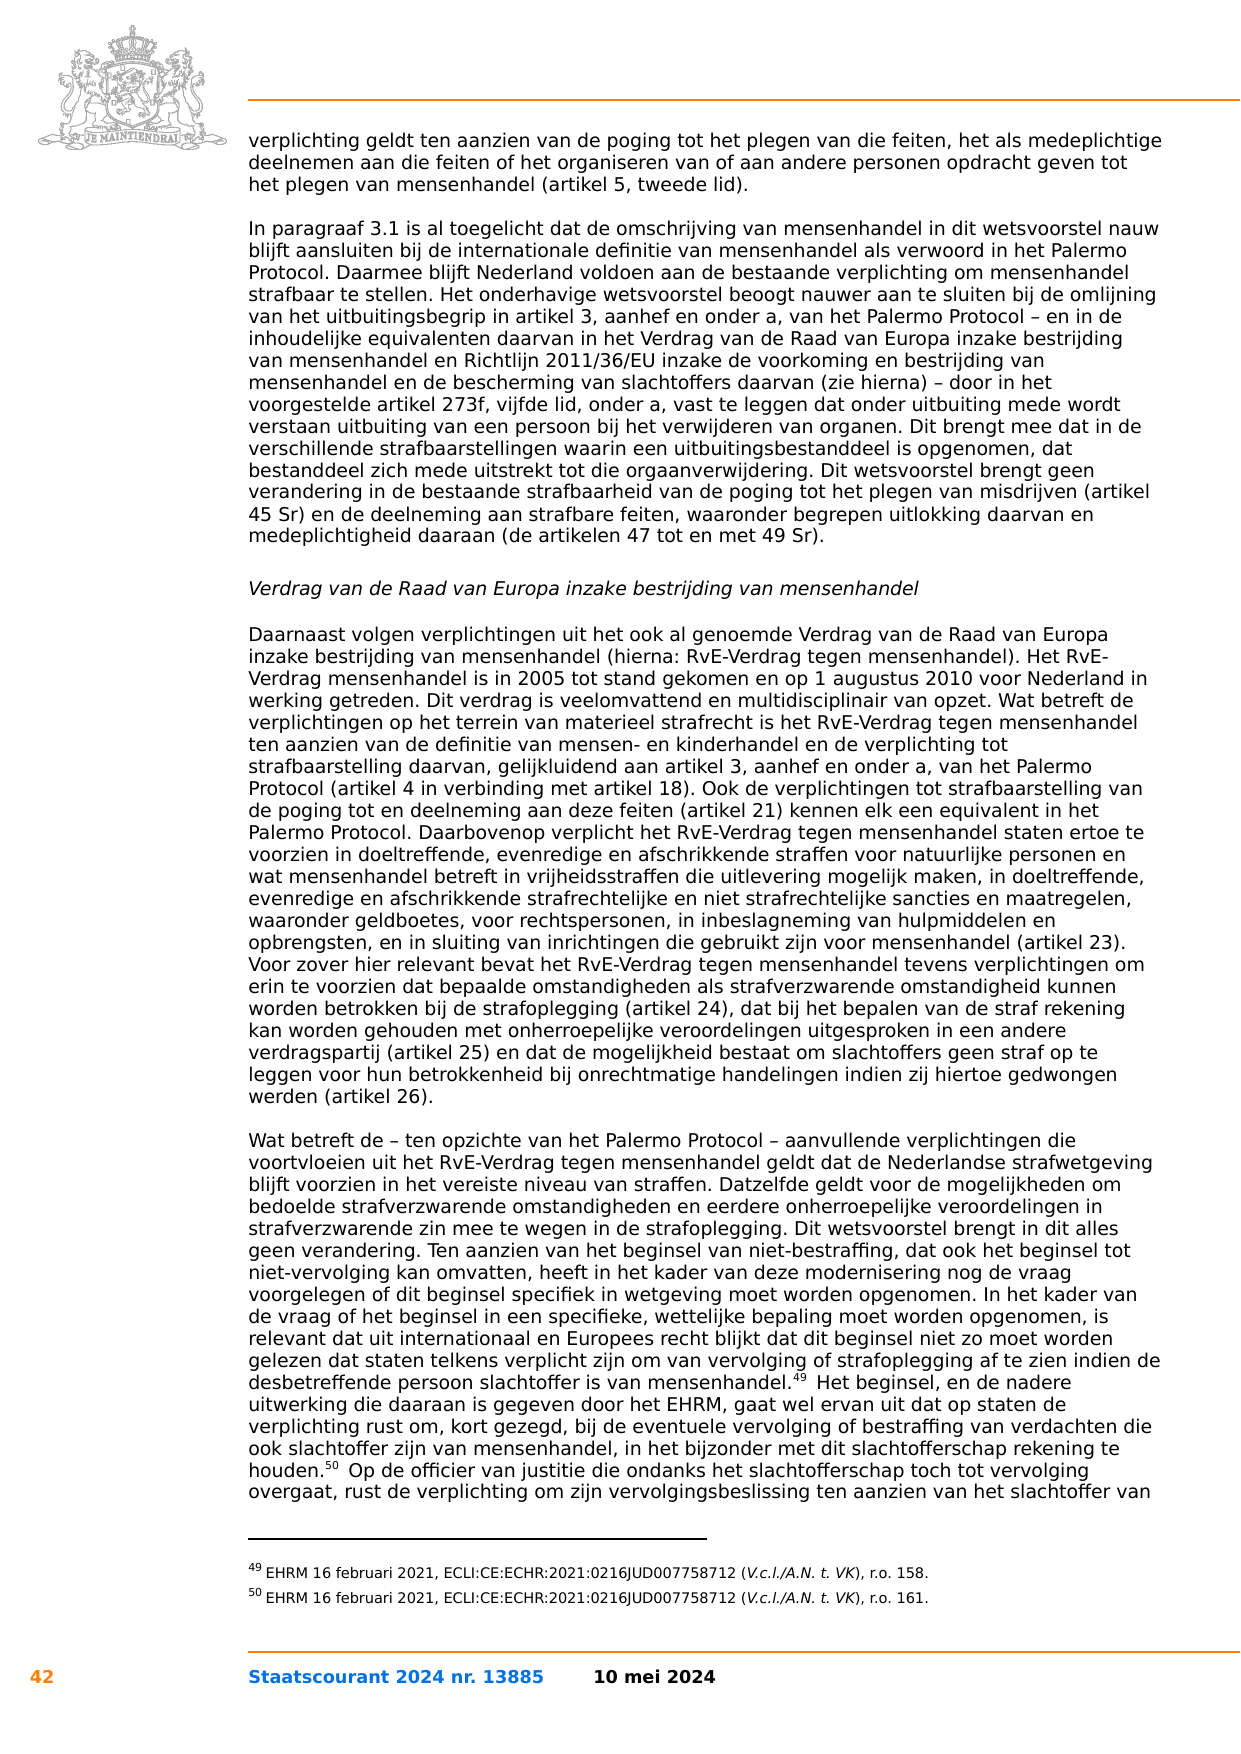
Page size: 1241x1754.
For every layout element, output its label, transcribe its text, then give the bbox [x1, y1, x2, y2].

text EHRM 16 februari 2021, ECLI:CE:ECHR:2021:0216JUD007758712 (V.c.l./A.N. t. VK), r.o. 161. [248, 1586, 1163, 1608]
picture [38, 25, 227, 150]
text In paragraaf 3.1 is al toegelicht dat de omschrijving van mensenhandel in dit wetsvoorstel nauw blijft aansluiten bij de internationale definitie van mensenhandel als verwoord in het Palermo Protocol. Daarmee blijft Nederland voldoen aan de bestaande verplichting om mensenhandel strafbaar te stellen. Het onderhavige wetsvoorstel beoogt nauwer aan te sluiten bij de omlijning van het uitbuitingsbegrip in artikel 3, aanhef en onder a, van het Palermo Protocol – en in de inhoudelijke equivalenten daarvan in het Verdrag van de Raad van Europa inzake bestrijding van mensenhandel en Richtlijn 2011/36/EU inzake de voorkoming en bestrijding van mensenhandel en de bescherming van slachtoffers daarvan (zie hierna) – door in het voorgestelde artikel 273f, vijfde lid, onder a, vast te leggen dat onder uitbuiting mede wordt verstaan uitbuiting van een persoon bij het verwijderen van organen. Dit brengt mee dat in de verschillende strafbaarstellingen waarin een uitbuitingsbestanddeel is opgenomen, dat bestanddeel zich mede uitstrekt tot die orgaanverwijdering. Dit wetsvoorstel brengt geen verandering in de bestaande strafbaarheid van de poging tot het plegen van misdrijven (artikel 45 Sr) en de deelneming aan strafbare feiten, waaronder begrepen uitlokking daarvan en medeplichtigheid daaraan (de artikelen 47 tot en met 49 Sr). [248, 218, 1163, 547]
text Wat betreft de – ten opzichte van het Palermo Protocol – aanvullende verplichtingen die voortvloeien uit het RvE-Verdrag tegen mensenhandel geldt dat de Nederlandse strafwetgeving blijft voorzien in het vereiste niveau van straffen. Datzelfde geldt voor de mogelijkheden om bedoelde strafverzwarende omstandigheden en eerdere onherroepelijke veroordelingen in strafverzwarende zin mee te wegen in de strafoplegging. Dit wetsvoorstel brengt in dit alles geen verandering. Ten aanzien van het beginsel van niet-bestraffing, dat ook het beginsel tot niet-vervolging kan omvatten, heeft in het kader van deze modernisering nog de vraag voorgelegen of dit beginsel specifiek in wetgeving moet worden opgenomen. In het kader van de vraag of het beginsel in een specifieke, wettelijke bepaling moet worden opgenomen, is relevant dat uit internationaal en Europees recht blijkt dat dit beginsel niet zo moet worden gelezen dat staten telkens verplicht zijn om van vervolging of strafoplegging af te zien indien de desbetreffende persoon slachtoffer is van mensenhandel. Het beginsel, en de nadere uitwerking die daaraan is gegeven door het EHRM, gaat wel ervan uit dat op staten de verplichting rust om, kort gezegd, bij de eventuele vervolging of bestraffing van verdachten die ook slachtoffer zijn van mensenhandel, in het bijzonder met dit slachtofferschap rekening te houden. Op de officier van justitie die ondanks het slachtofferschap toch tot vervolging overgaat, rust de verplichting om zijn vervolgingsbeslissing ten aanzien van het slachtoffer van [248, 1130, 1163, 1503]
text Daarnaast volgen verplichtingen uit het ook al genoemde Verdrag van de Raad van Europa inzake bestrijding van mensenhandel (hierna: RvE-Verdrag tegen mensenhandel). Het RvE-Verdrag mensenhandel is in 2005 tot stand gekomen en op 1 augustus 2010 voor Nederland in werking getreden. Dit verdrag is veelomvattend en multidisciplinair van opzet. Wat betreft de verplichtingen op het terrein van materieel strafrecht is het RvE-Verdrag tegen mensenhandel ten aanzien van de definitie van mensen- en kinderhandel en de verplichting tot strafbaarstelling daarvan, gelijkluidend aan artikel 3, aanhef en onder a, van het Palermo Protocol (artikel 4 in verbinding met artikel 18). Ook de verplichtingen tot strafbaarstelling van de poging tot en deelneming aan deze feiten (artikel 21) kennen elk een equivalent in het Palermo Protocol. Daarbovenop verplicht het RvE-Verdrag tegen mensenhandel staten ertoe te voorzien in doeltreffende, evenredige en afschrikkende straffen voor natuurlijke personen en wat mensenhandel betreft in vrijheidsstraffen die uitlevering mogelijk maken, in doeltreffende, evenredige en afschrikkende strafrechtelijke en niet strafrechtelijke sancties en maatregelen, waaronder geldboetes, voor rechtspersonen, in inbeslagneming van hulpmiddelen en opbrengsten, en in sluiting van inrichtingen die gebruikt zijn voor mensenhandel (artikel 23). Voor zover hier relevant bevat het RvE-Verdrag tegen mensenhandel tevens verplichtingen om erin te voorzien dat bepaalde omstandigheden als strafverzwarende omstandigheid kunnen worden betrokken bij de strafoplegging (artikel 24), dat bij het bepalen van de straf rekening kan worden gehouden met onherroepelijke veroordelingen uitgesproken in een andere verdragspartij (artikel 25) en dat de mogelijkheid bestaat om slachtoffers geen straf op te leggen voor hun betrokkenheid bij onrechtmatige handelingen indien zij hiertoe gedwongen werden (artikel 26). [248, 624, 1163, 1108]
text EHRM 16 februari 2021, ECLI:CE:ECHR:2021:0216JUD007758712 (V.c.l./A.N. t. VK), r.o. 158. [248, 1561, 1163, 1583]
subtitle Verdrag van de Raad van Europa inzake bestrijding van mensenhandel [248, 577, 1163, 599]
text verplichting geldt ten aanzien van de poging tot het plegen van die feiten, het als medeplichtige deelnemen aan die feiten of het organiseren van of aan andere personen opdracht geven tot het plegen van mensenhandel (artikel 5, tweede lid). [248, 130, 1163, 196]
